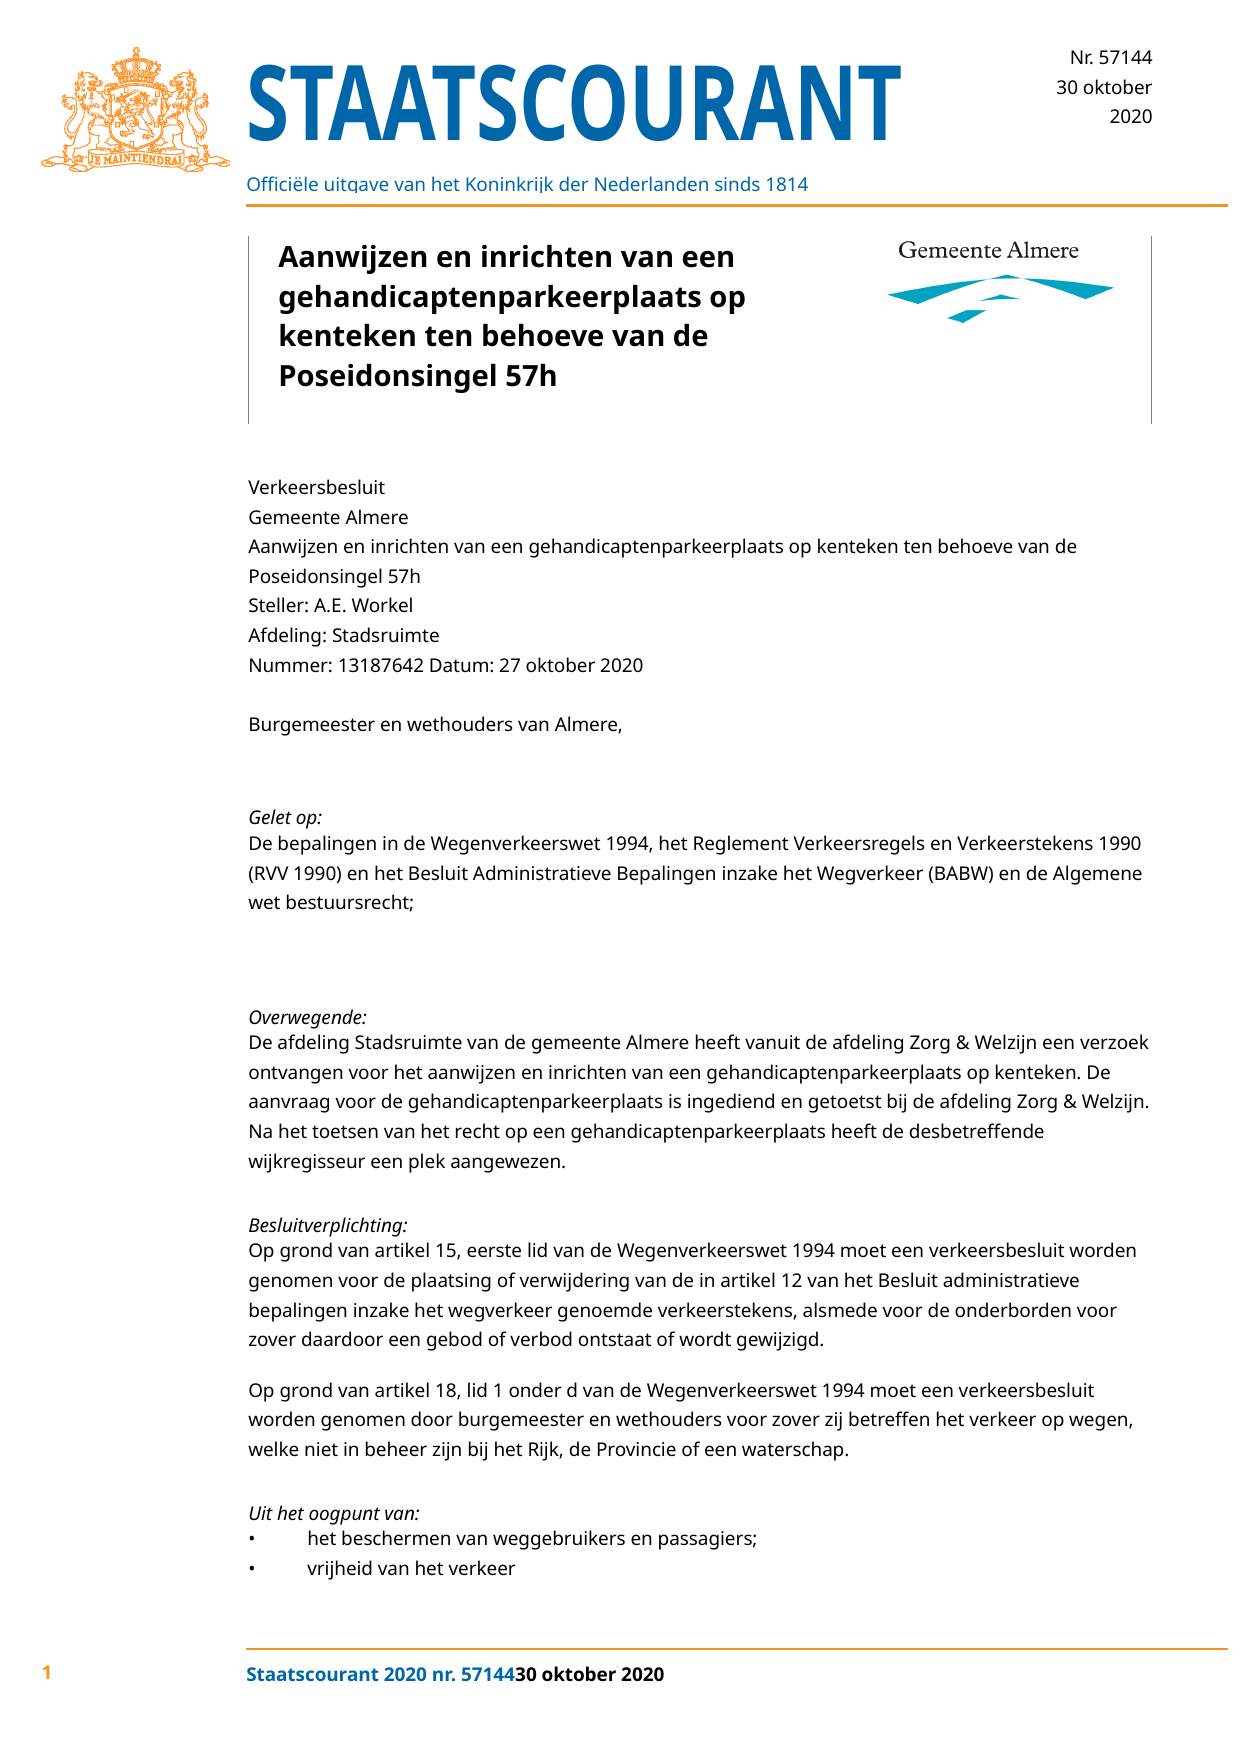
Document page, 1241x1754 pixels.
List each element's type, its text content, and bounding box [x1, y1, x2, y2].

list vrijheid van het verkeer [248, 1555, 1152, 1581]
text Gelet op: [248, 804, 1152, 830]
text Besluitverplichting: [248, 1212, 1152, 1238]
text Op grond van artikel 18, lid 1 onder d van de Wegenverkeerswet 1994 moet een verkeersbesluit worden genomen door burgemeester en wethouders voor zover zij betreffen het verkeer op wegen, welke niet in beheer zijn bij het Rijk, de Provincie of een waterschap. [248, 1377, 1152, 1462]
text Overwegende: [248, 1004, 1152, 1029]
text Uit het oogpunt van: [248, 1500, 1152, 1526]
text De afdeling Stadsruimte van de gemeente Almere heeft vanuit de afdeling Zorg & Welzijn een verzoek ontvangen voor het aanwijzen en inrichten van een gehandicaptenparkeerplaats op kenteken. De aanvraag voor de gehandicaptenparkeerplaats is ingediend en getoetst bij de afdeling Zorg & Welzijn. Na het toetsen van het recht op een gehandicaptenparkeerplaats heeft de desbetreffende wijkregisseur een plek aangewezen. [248, 1029, 1152, 1174]
picture [882, 236, 1119, 328]
text Steller: A.E. Workel [248, 593, 1152, 618]
text Burgemeester en wethouders van Almere, [248, 711, 1152, 737]
text Nummer: 13187642 Datum: 27 oktober 2020 [248, 652, 1152, 678]
text De bepalingen in de Wegenverkeerswet 1994, het Reglement Verkeersregels en Verkeerstekens 1990 (RVV 1990) en het Besluit Administratieve Bepalingen inzake het Wegverkeer (BABW) en de Algemene wet bestuursrecht; [248, 830, 1152, 915]
table_header [850, 236, 1151, 424]
picture [41, 47, 231, 172]
table_header Aanwijzen en inrichten van een gehandicaptenparkeerplaats op kenteken ten behoeve van de Poseidonsingel 57h [249, 236, 850, 424]
text Verkeersbesluit [248, 474, 1152, 500]
text Gemeente Almere [248, 504, 1152, 530]
text Aanwijzen en inrichten van een gehandicaptenparkeerplaats op kenteken ten behoeve van de Poseidonsingel 57h [248, 533, 1152, 589]
list het beschermen van weggebruikers en passagiers; [248, 1526, 1152, 1551]
text Afdeling: Stadsruimte [248, 622, 1152, 648]
text Op grond van artikel 15, eerste lid van de Wegenverkeerswet 1994 moet een verkeersbesluit worden genomen voor de plaatsing of verwijdering van de in artikel 12 van het Besluit administratieve bepalingen inzake het wegverkeer genoemde verkeerstekens, alsmede voor de onderborden voor zover daardoor een gebod of verbod ontstaat of wordt gewijzigd. [248, 1238, 1152, 1352]
